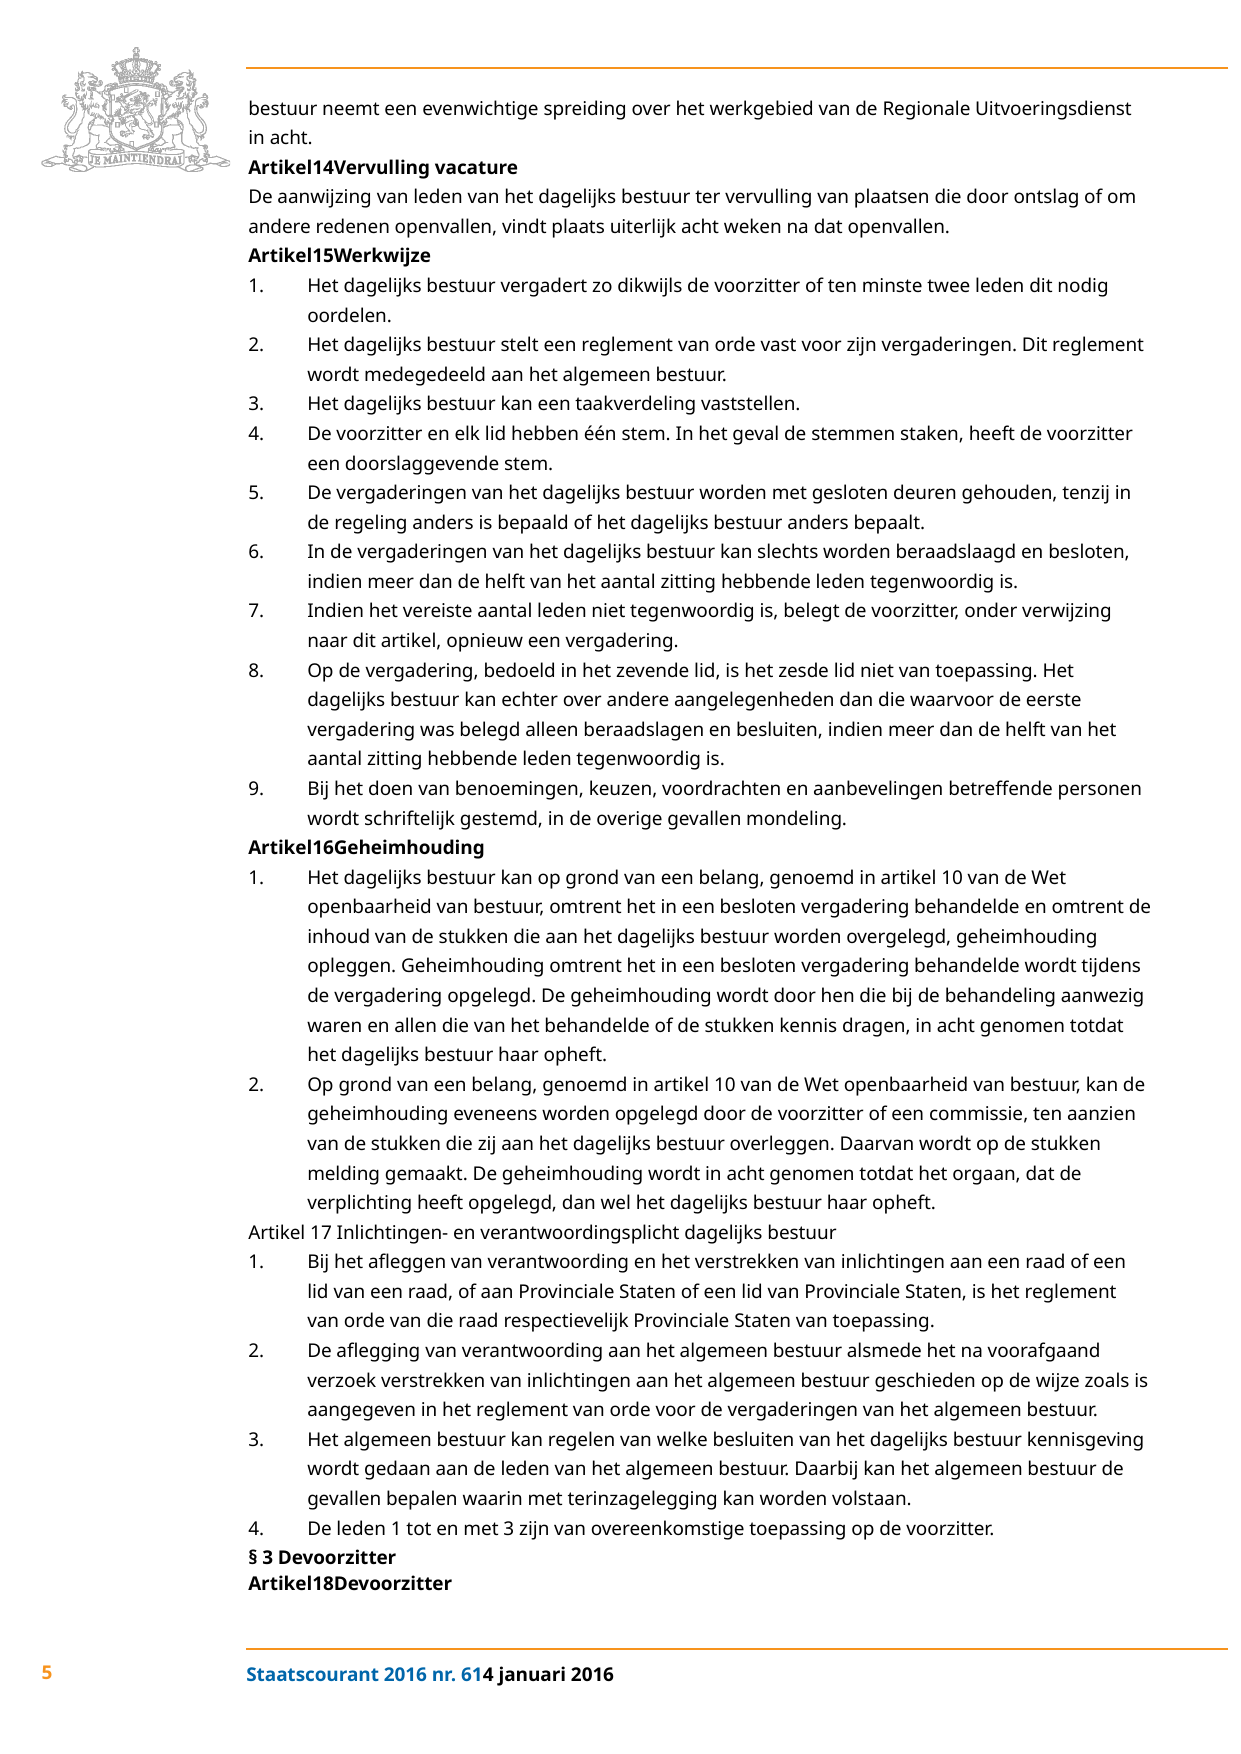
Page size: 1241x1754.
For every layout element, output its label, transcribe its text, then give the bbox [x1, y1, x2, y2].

text Artikel 17 Inlichtingen- en verantwoordingsplicht dagelijks bestuur [248, 1219, 1152, 1245]
text Artikel18Devoorzitter [248, 1570, 1152, 1596]
list De leden 1 tot en met 3 zijn van overeenkomstige toepassing op de voorzitter. [248, 1515, 1152, 1541]
text Artikel16Geheimhouding [248, 834, 1152, 860]
list Bij het afleggen van verantwoording en het verstrekken van inlichtingen aan een raad of een lid van een raad, of aan Provinciale Staten of een lid van Provinciale Staten, is het reglement van orde van die raad respectievelijk Provinciale Staten van toepassing. [248, 1248, 1152, 1333]
text Artikel14Vervulling vacature [248, 154, 1152, 180]
list Indien het vereiste aantal leden niet tegenwoordig is, belegt de voorzitter, onder verwijzing naar dit artikel, opnieuw een vergadering. [248, 598, 1152, 653]
list Het dagelijks bestuur kan een taakverdeling vaststellen. [248, 391, 1152, 416]
list In de vergaderingen van het dagelijks bestuur kan slechts worden beraadslaagd en besloten, indien meer dan de helft van het aantal zitting hebbende leden tegenwoordig is. [248, 538, 1152, 594]
list De vergaderingen van het dagelijks bestuur worden met gesloten deuren gehouden, tenzij in de regeling anders is bepaald of het dagelijks bestuur anders bepaalt. [248, 479, 1152, 535]
list Bij het doen van benoemingen, keuzen, voordrachten en aanbevelingen betreffende personen wordt schriftelijk gestemd, in de overige gevallen mondeling. [248, 775, 1152, 831]
list Op de vergadering, bedoeld in het zevende lid, is het zesde lid niet van toepassing. Het dagelijks bestuur kan echter over andere aangelegenheden dan die waarvoor de eerste vergadering was belegd alleen beraadslagen en besluiten, indien meer dan de helft van het aantal zitting hebbende leden tegenwoordig is. [248, 657, 1152, 771]
list De aflegging van verantwoording aan het algemeen bestuur alsmede het na voorafgaand verzoek verstrekken van inlichtingen aan het algemeen bestuur geschieden op de wijze zoals is aangegeven in het reglement van orde voor de vergaderingen van het algemeen bestuur. [248, 1337, 1152, 1422]
picture [41, 47, 231, 172]
text bestuur neemt een evenwichtige spreiding over het werkgebied van de Regionale Uitvoeringsdienst in acht. [248, 95, 1152, 150]
list Op grond van een belang, genoemd in artikel 10 van de Wet openbaarheid van bestuur, kan de geheimhouding eveneens worden opgelegd door de voorzitter of een commissie, ten aanzien van de stukken die zij aan het dagelijks bestuur overleggen. Daarvan wordt op de stukken melding gemaakt. De geheimhouding wordt in acht genomen totdat het orgaan, dat de verplichting heeft opgelegd, dan wel het dagelijks bestuur haar opheft. [248, 1071, 1152, 1215]
text De aanwijzing van leden van het dagelijks bestuur ter vervulling van plaatsen die door ontslag of om andere redenen openvallen, vindt plaats uiterlijk acht weken na dat openvallen. [248, 183, 1152, 239]
list Het dagelijks bestuur vergadert zo dikwijls de voorzitter of ten minste twee leden dit nodig oordelen. [248, 272, 1152, 328]
list Het dagelijks bestuur stelt een reglement van orde vast voor zijn vergaderingen. Dit reglement wordt medegedeeld aan het algemeen bestuur. [248, 331, 1152, 387]
text Artikel15Werkwijze [248, 243, 1152, 268]
text § 3 Devoorzitter [248, 1544, 1152, 1570]
list Het algemeen bestuur kan regelen van welke besluiten van het dagelijks bestuur kennisgeving wordt gedaan aan de leden van het algemeen bestuur. Daarbij kan het algemeen bestuur de gevallen bepalen waarin met terinzagelegging kan worden volstaan. [248, 1426, 1152, 1511]
list De voorzitter en elk lid hebben één stem. In het geval de stemmen staken, heeft de voorzitter een doorslaggevende stem. [248, 420, 1152, 476]
list Het dagelijks bestuur kan op grond van een belang, genoemd in artikel 10 van de Wet openbaarheid van bestuur, omtrent het in een besloten vergadering behandelde en omtrent de inhoud van de stukken die aan het dagelijks bestuur worden overgelegd, geheimhouding opleggen. Geheimhouding omtrent het in een besloten vergadering behandelde wordt tijdens de vergadering opgelegd. De geheimhouding wordt door hen die bij de behandeling aanwezig waren en allen die van het behandelde of de stukken kennis dragen, in acht genomen totdat het dagelijks bestuur haar opheft. [248, 864, 1152, 1067]
